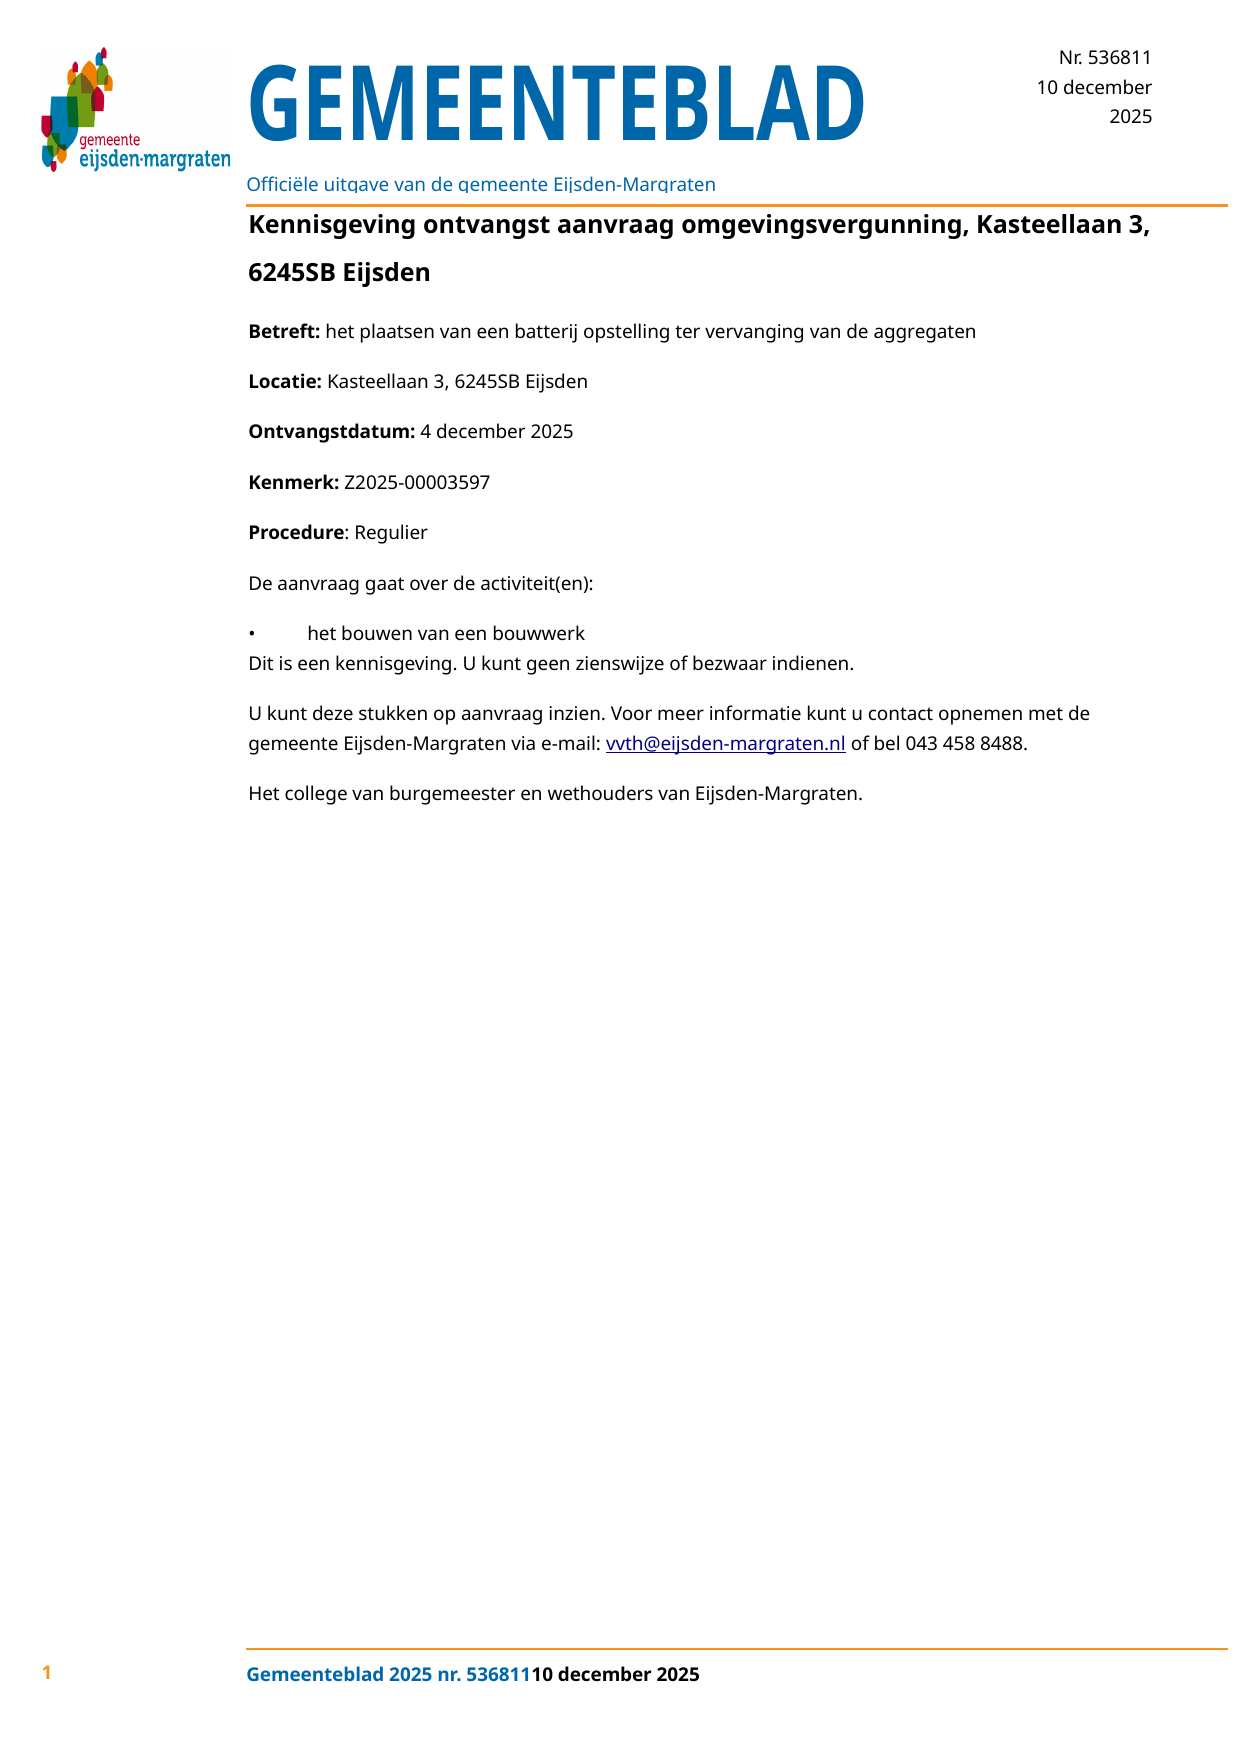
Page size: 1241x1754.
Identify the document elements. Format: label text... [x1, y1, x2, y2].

text Locatie: Kasteellaan 3, 6245SB Eijsden [248, 368, 1152, 394]
text Dit is een kennisgeving. U kunt geen zienswijze of bezwaar indienen. [248, 650, 1152, 676]
text De aanvraag gaat over de activiteit(en): [248, 570, 1152, 596]
text Betreft: het plaatsen van een batterij opstelling ter vervanging van de aggregaten [248, 318, 1152, 344]
text Procedure: Regulier [248, 519, 1152, 545]
text Het college van burgemeester en wethouders van Eijsden-Margraten. [248, 780, 1152, 806]
picture [41, 47, 231, 172]
text Ontvangstdatum: 4 december 2025 [248, 419, 1152, 444]
text Kenmerk: Z2025-00003597 [248, 469, 1152, 495]
text Kennisgeving ontvangst aanvraag omgevingsvergunning, Kasteellaan 3, 6245SB Eijsden [248, 207, 1152, 288]
list het bouwen van een bouwwerk [248, 620, 1152, 646]
text U kunt deze stukken op aanvraag inzien. Voor meer informatie kunt u contact opnemen met de gemeente Eijsden-Margraten via e-mail: vvth@eijsden-margraten.nl of bel 043 458 8488. [248, 700, 1152, 756]
